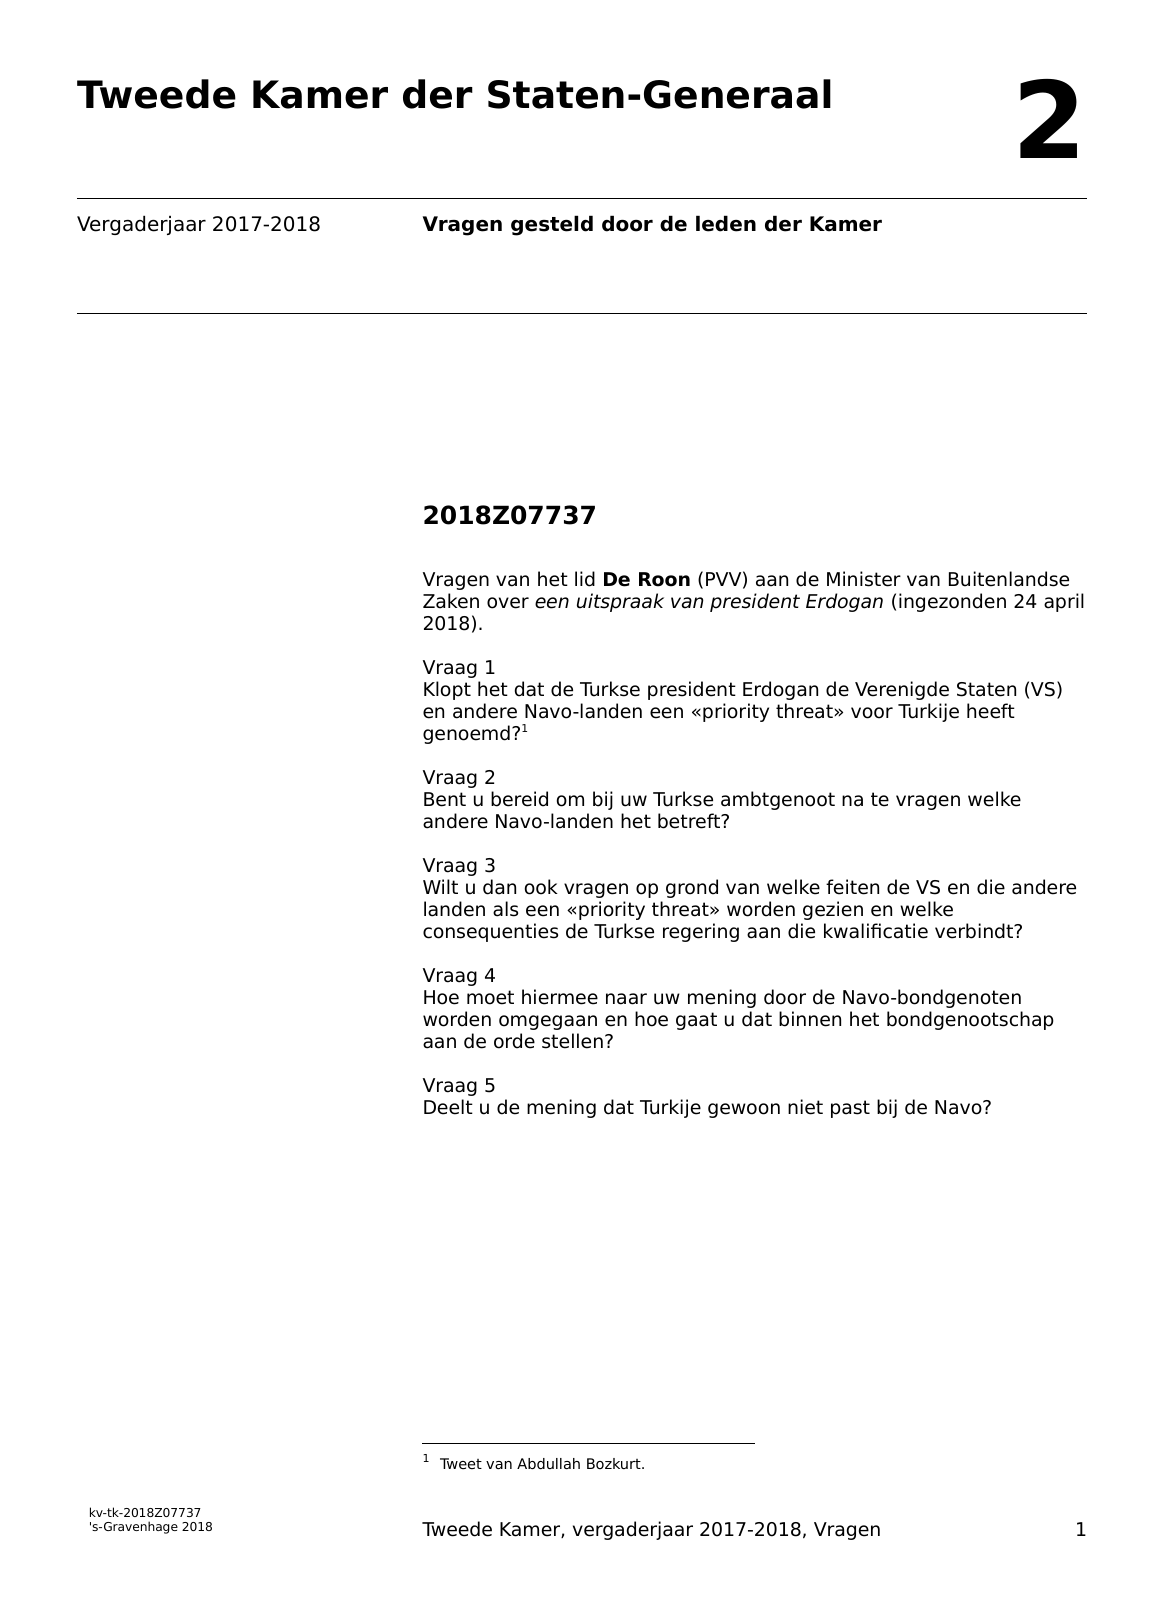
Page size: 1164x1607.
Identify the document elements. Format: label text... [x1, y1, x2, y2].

text Hoe moet hiermee naar uw mening door de Navo-bondgenoten worden omgegaan en hoe gaat u dat binnen het bondgenootschap aan de orde stellen? [422, 987, 1087, 1053]
table_cell Vergaderjaar 2017-2018 [77, 199, 422, 313]
text Vragen van het lid De Roon (PVV) aan de Minister van Buitenlandse Zaken over een uitspraak van president Erdogan (ingezonden 24 april 2018). [422, 569, 1087, 635]
text Deelt u de mening dat Turkije gewoon niet past bij de Navo? [422, 1097, 1087, 1119]
text Vraag 1 [422, 657, 1087, 679]
text 's-Gravenhage 2018 [88, 1520, 323, 1534]
table_header Tweede Kamer der Staten-Generaal [77, 59, 886, 198]
text Vraag 5 [422, 1075, 1087, 1097]
text Bent u bereid om bij uw Turkse ambtgenoot na te vragen welke andere Navo-landen het betreft? [422, 789, 1087, 833]
text Tweet van Abdullah Bozkurt. [422, 1452, 1087, 1474]
text 2018Z07737 [422, 501, 1087, 531]
text Klopt het dat de Turkse president Erdogan de Verenigde Staten (VS) en andere Navo-landen een «priority threat» voor Turkije heeft genoemd? [422, 679, 1087, 745]
text Vraag 3 [422, 855, 1087, 877]
table_header 2 [886, 59, 1087, 198]
text Vraag 4 [422, 965, 1087, 987]
text Vraag 2 [422, 767, 1087, 789]
table_cell Vragen gesteld door de leden der Kamer [422, 199, 1087, 313]
text kv-tk-2018Z07737 [88, 1506, 323, 1520]
text Wilt u dan ook vragen op grond van welke feiten de VS en die andere landen als een «priority threat» worden gezien en welke consequenties de Turkse regering aan die kwalificatie verbindt? [422, 877, 1087, 943]
